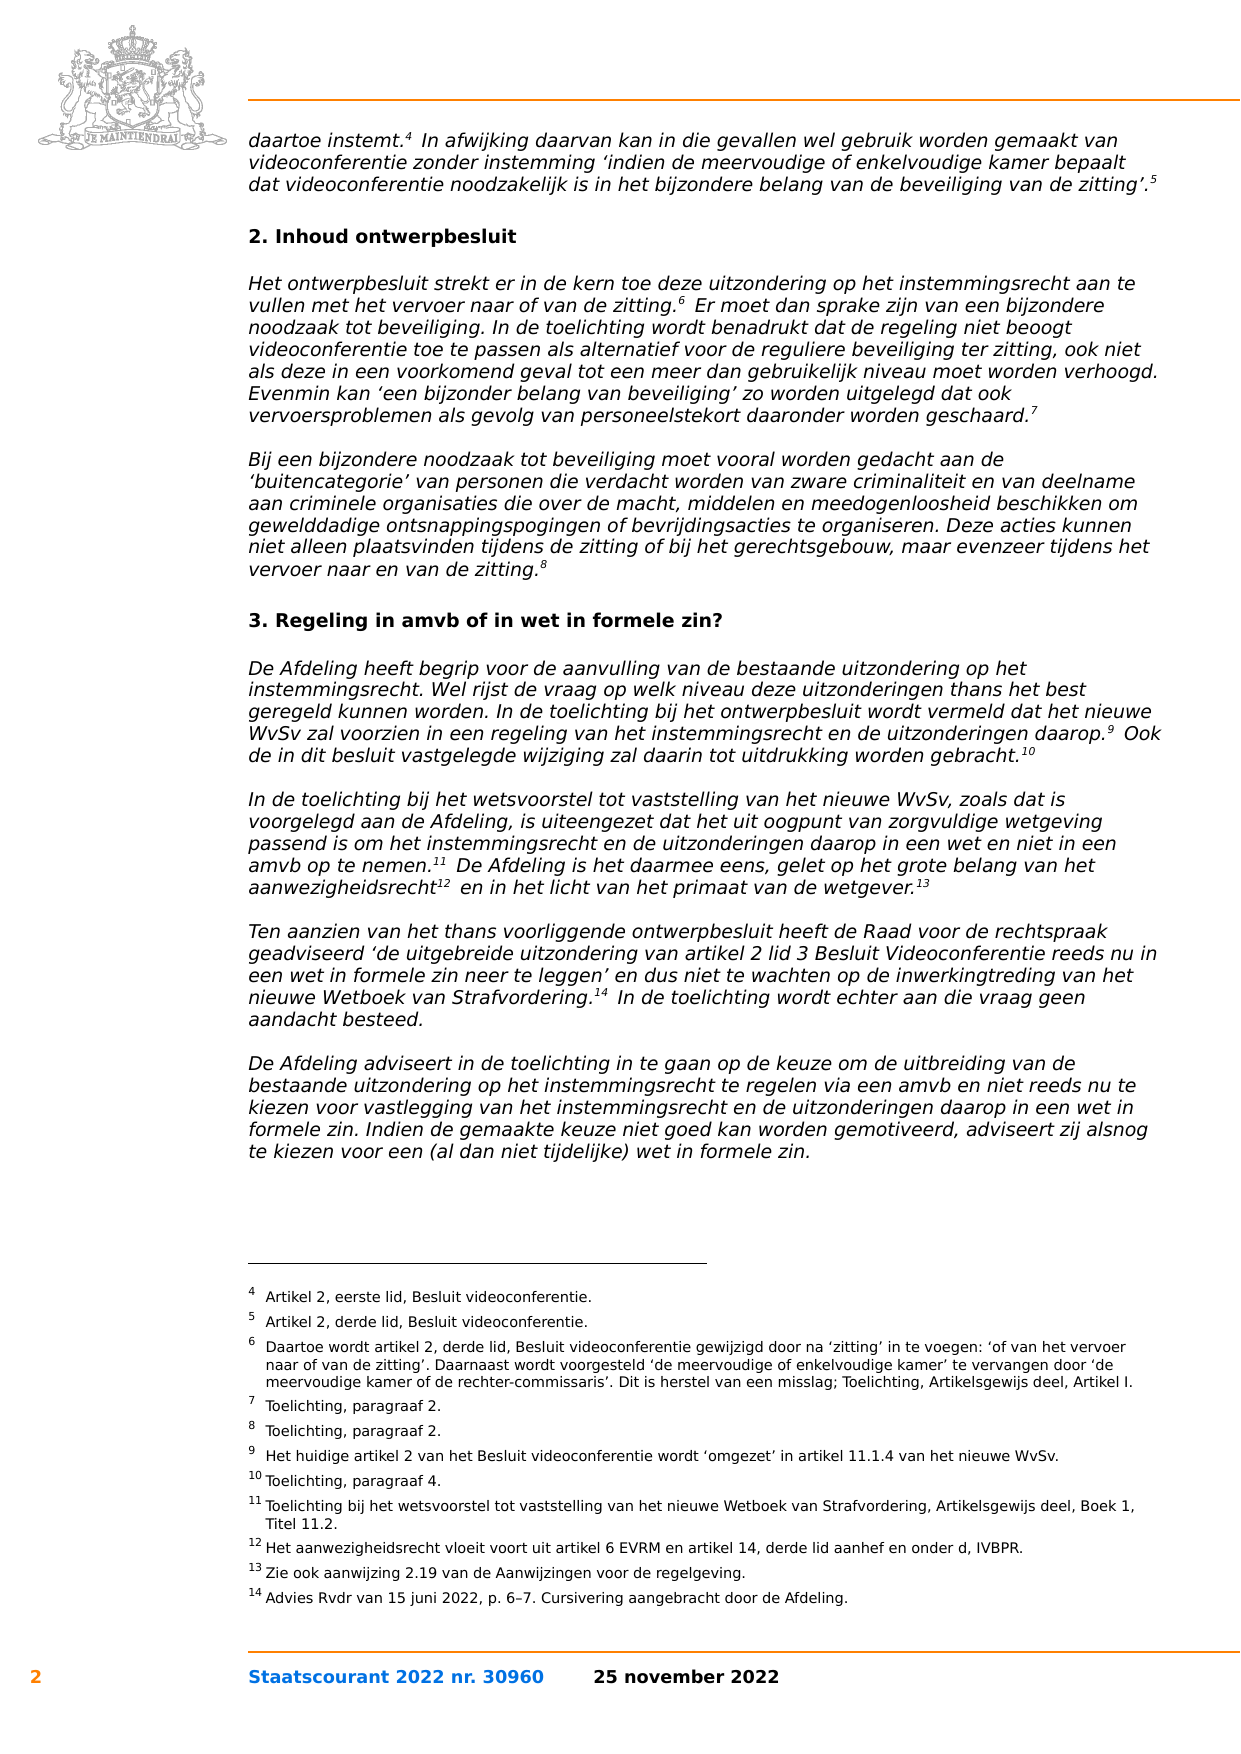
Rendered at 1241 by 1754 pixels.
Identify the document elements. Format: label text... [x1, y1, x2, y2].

text Het aanwezigheidsrecht vloeit voort uit artikel 6 EVRM en artikel 14, derde lid aanhef en onder d, IVBPR. [248, 1536, 1163, 1558]
text Toelichting, paragraaf 2. [248, 1394, 1163, 1416]
text Toelichting, paragraaf 4. [248, 1469, 1163, 1491]
text Daartoe wordt artikel 2, derde lid, Besluit videoconferentie gewijzigd door na ‘zitting’ in te voegen: ‘of van het vervoer naar of van de zitting’. Daarnaast wordt voorgesteld ‘de meervoudige of enkelvoudige kamer’ te vervangen door ‘de meervoudige kamer of de rechter-commissaris’. Dit is herstel van een misslag; Toelichting, Artikelsgewijs deel, Artikel I. [248, 1335, 1163, 1391]
text Toelichting bij het wetsvoorstel tot vaststelling van het nieuwe Wetboek van Strafvordering, Artikelsgewijs deel, Boek 1, Titel 11.2. [248, 1494, 1163, 1533]
text Het huidige artikel 2 van het Besluit videoconferentie wordt ‘omgezet’ in artikel 11.1.4 van het nieuwe WvSv. [248, 1444, 1163, 1466]
text Advies Rvdr van 15 juni 2022, p. 6–7. Cursivering aangebracht door de Afdeling. [248, 1586, 1163, 1608]
text Het ontwerpbesluit strekt er in de kern toe deze uitzondering op het instemmingsrecht aan te vullen met het vervoer naar of van de zitting. Er moet dan sprake zijn van een bijzondere noodzaak tot beveiliging. In de toelichting wordt benadrukt dat de regeling niet beoogt videoconferentie toe te passen als alternatief voor de reguliere beveiliging ter zitting, ook niet als deze in een voorkomend geval tot een meer dan gebruikelijk niveau moet worden verhoogd. Evenmin kan ‘een bijzonder belang van beveiliging’ zo worden uitgelegd dat ook vervoersproblemen als gevolg van personeelstekort daaronder worden geschaard. [248, 273, 1163, 427]
subtitle 3. Regeling in amvb of in wet in formele zin? [248, 610, 1163, 632]
picture [38, 25, 227, 150]
text De Afdeling heeft begrip voor de aanvulling van de bestaande uitzondering op het instemmingsrecht. Wel rijst de vraag op welk niveau deze uitzonderingen thans het best geregeld kunnen worden. In de toelichting bij het ontwerpbesluit wordt vermeld dat het nieuwe WvSv zal voorzien in een regeling van het instemmingsrecht en de uitzonderingen daarop. Ook de in dit besluit vastgelegde wijziging zal daarin tot uitdrukking worden gebracht. [248, 657, 1163, 767]
text In de toelichting bij het wetsvoorstel tot vaststelling van het nieuwe WvSv, zoals dat is voorgelegd aan de Afdeling, is uiteengezet dat het uit oogpunt van zorgvuldige wetgeving passend is om het instemmingsrecht en de uitzonderingen daarop in een wet en niet in een amvb op te nemen. De Afdeling is het daarmee eens, gelet op het grote belang van het aanwezigheidsrecht en in het licht van het primaat van de wetgever. [248, 789, 1163, 899]
text Toelichting, paragraaf 2. [248, 1419, 1163, 1441]
text daartoe instemt. In afwijking daarvan kan in die gevallen wel gebruik worden gemaakt van videoconferentie zonder instemming ‘indien de meervoudige of enkelvoudige kamer bepaalt dat videoconferentie noodzakelijk is in het bijzondere belang van de beveiliging van de zitting’. [248, 130, 1163, 196]
text De Afdeling adviseert in de toelichting in te gaan op de keuze om de uitbreiding van de bestaande uitzondering op het instemmingsrecht te regelen via een amvb en niet reeds nu te kiezen voor vastlegging van het instemmingsrecht en de uitzonderingen daarop in een wet in formele zin. Indien de gemaakte keuze niet goed kan worden gemotiveerd, adviseert zij alsnog te kiezen voor een (al dan niet tijdelijke) wet in formele zin. [248, 1053, 1163, 1163]
text Zie ook aanwijzing 2.19 van de Aanwijzingen voor de regelgeving. [248, 1561, 1163, 1583]
text Bij een bijzondere noodzaak tot beveiliging moet vooral worden gedacht aan de ‘buitencategorie’ van personen die verdacht worden van zware criminaliteit en van deelname aan criminele organisaties die over de macht, middelen en meedogenloosheid beschikken om gewelddadige ontsnappingspogingen of bevrijdingsacties te organiseren. Deze acties kunnen niet alleen plaatsvinden tijdens de zitting of bij het gerechtsgebouw, maar evenzeer tijdens het vervoer naar en van de zitting. [248, 448, 1163, 580]
text Ten aanzien van het thans voorliggende ontwerpbesluit heeft de Raad voor de rechtspraak geadviseerd ‘de uitgebreide uitzondering van artikel 2 lid 3 Besluit Videoconferentie reeds nu in een wet in formele zin neer te leggen’ en dus niet te wachten op de inwerkingtreding van het nieuwe Wetboek van Strafvordering. In de toelichting wordt echter aan die vraag geen aandacht besteed. [248, 921, 1163, 1031]
subtitle 2. Inhoud ontwerpbesluit [248, 226, 1163, 248]
text Artikel 2, derde lid, Besluit videoconferentie. [248, 1310, 1163, 1332]
text Artikel 2, eerste lid, Besluit videoconferentie. [248, 1285, 1163, 1307]
